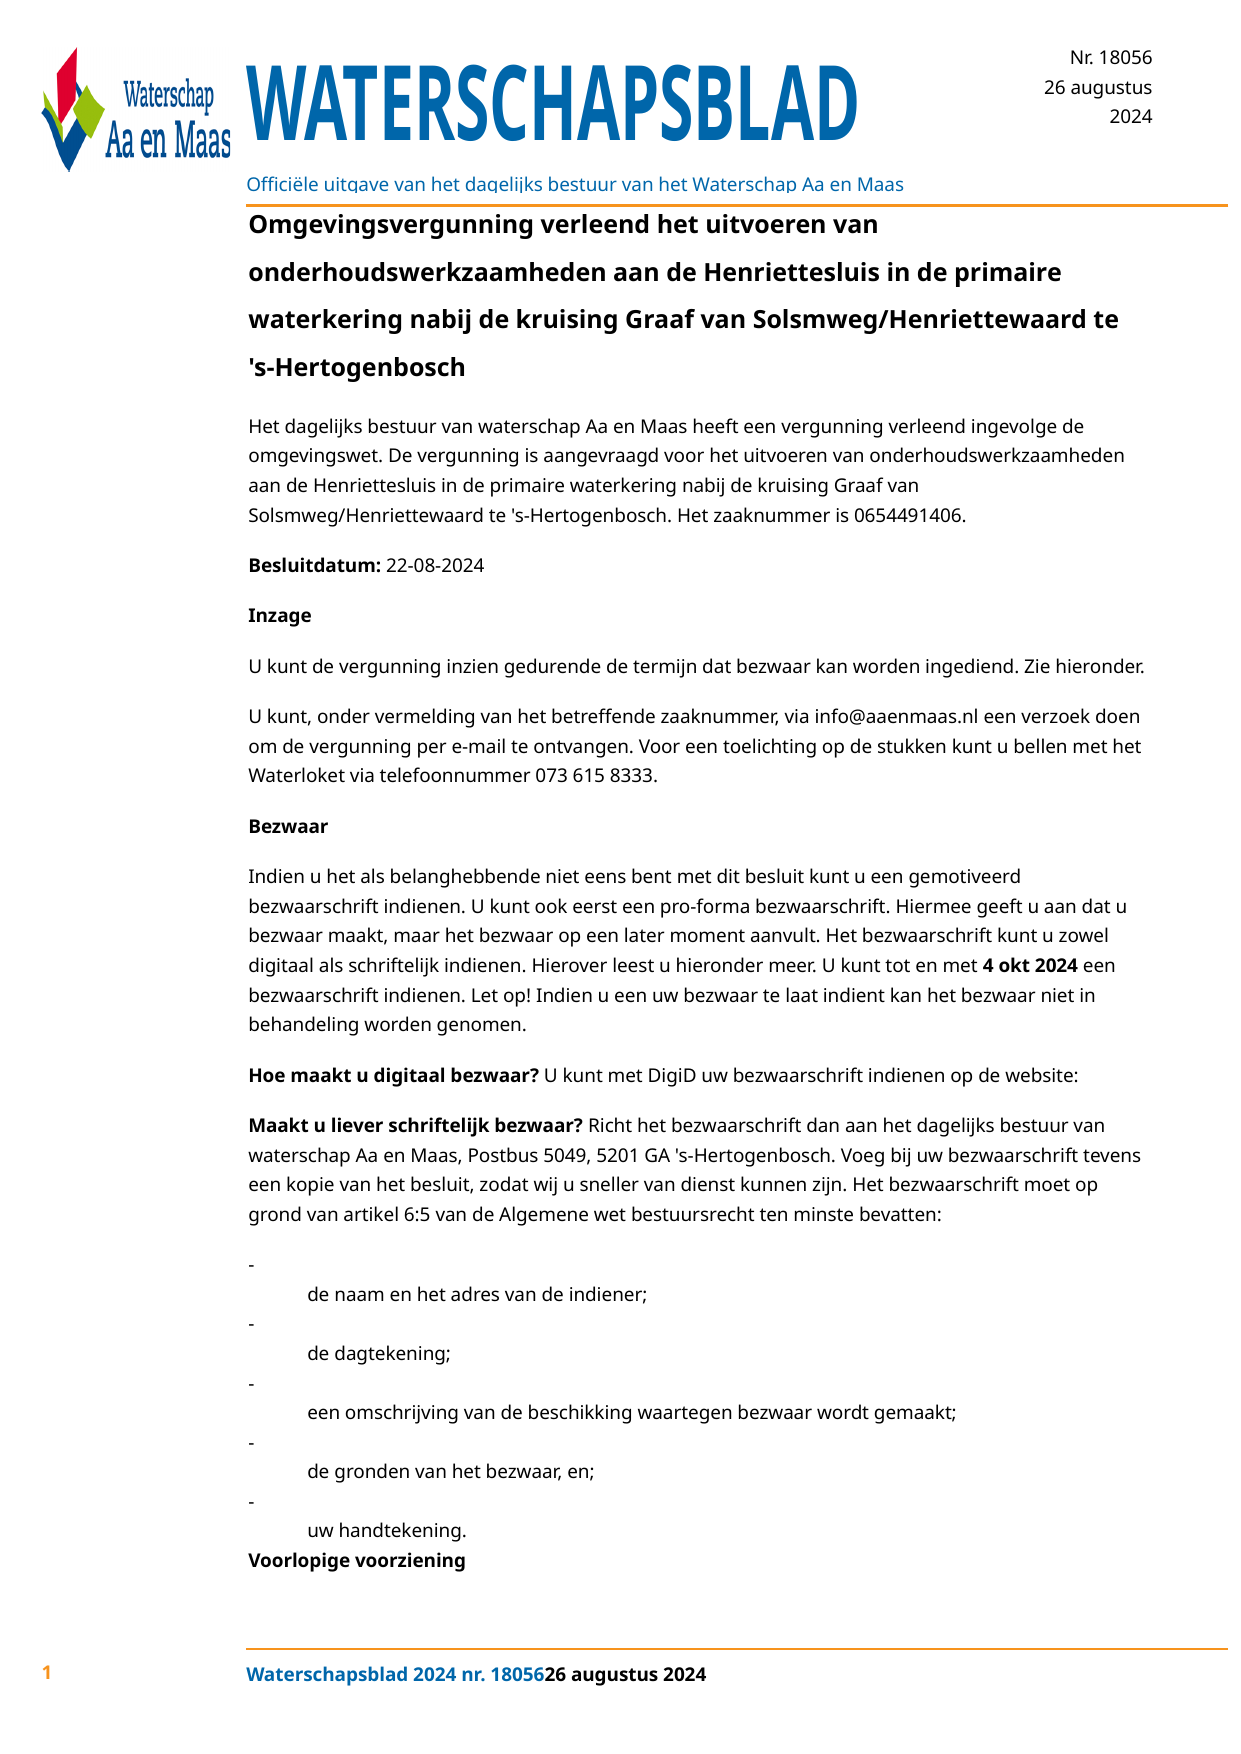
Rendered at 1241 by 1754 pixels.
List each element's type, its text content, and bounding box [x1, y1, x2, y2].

text U kunt, onder vermelding van het betreffende zaaknummer, via info@aaenmaas.nl een verzoek doen om de vergunning per e-mail te ontvangen. Voor een toelichting op de stukken kunt u bellen met het Waterloket via telefoonnummer 073 615 8333. [248, 703, 1152, 788]
list de gronden van het bezwaar, en; [248, 1458, 1152, 1484]
text Maakt u liever schriftelijk bezwaar? Richt het bezwaarschrift dan aan het dagelijks bestuur van waterschap Aa en Maas, Postbus 5049, 5201 GA 's-Hertogenbosch. Voeg bij uw bezwaarschrift tevens een kopie van het besluit, zodat wij u sneller van dienst kunnen zijn. Het bezwaarschrift moet op grond van artikel 6:5 van de Algemene wet bestuursrecht ten minste bevatten: [248, 1112, 1152, 1227]
text Hoe maakt u digitaal bezwaar? U kunt met DigiD uw bezwaarschrift indienen op de website: [248, 1062, 1152, 1088]
text Omgevingsvergunning verleend het uitvoeren van onderhoudswerkzaamheden aan de Henriettesluis in de primaire waterkering nabij de kruising Graaf van Solsmweg/Henriettewaard te 's-Hertogenbosch [248, 207, 1152, 384]
text Besluitdatum: 22-08-2024 [248, 552, 1152, 578]
text Het dagelijks bestuur van waterschap Aa en Maas heeft een vergunning verleend ingevolge de omgevingswet. De vergunning is aangevraagd voor het uitvoeren van onderhoudswerkzaamheden aan de Henriettesluis in de primaire waterkering nabij de kruising Graaf van Solsmweg/Henriettewaard te 's-Hertogenbosch. Het zaaknummer is 0654491406. [248, 413, 1152, 528]
text Bezwaar [248, 813, 1152, 839]
list de dagtekening; [248, 1340, 1152, 1366]
list een omschrijving van de beschikking waartegen bezwaar wordt gemaakt; [248, 1399, 1152, 1425]
list uw handtekening. [248, 1518, 1152, 1543]
text Voorlopige voorziening [248, 1547, 1152, 1573]
picture [41, 47, 231, 172]
text Inzage [248, 603, 1152, 628]
text Indien u het als belanghebbende niet eens bent met dit besluit kunt u een gemotiveerd bezwaarschrift indienen. U kunt ook eerst een pro-forma bezwaarschrift. Hiermee geeft u aan dat u bezwaar maakt, maar het bezwaar op een later moment aanvult. Het bezwaarschrift kunt u zowel digitaal als schriftelijk indienen. Hierover leest u hieronder meer. U kunt tot en met 4 okt 2024 een bezwaarschrift indienen. Let op! Indien u een uw bezwaar te laat indient kan het bezwaar niet in behandeling worden genomen. [248, 863, 1152, 1037]
text U kunt de vergunning inzien gedurende de termijn dat bezwaar kan worden ingediend. Zie hieronder. [248, 653, 1152, 679]
list de naam en het adres van de indiener; [248, 1281, 1152, 1307]
